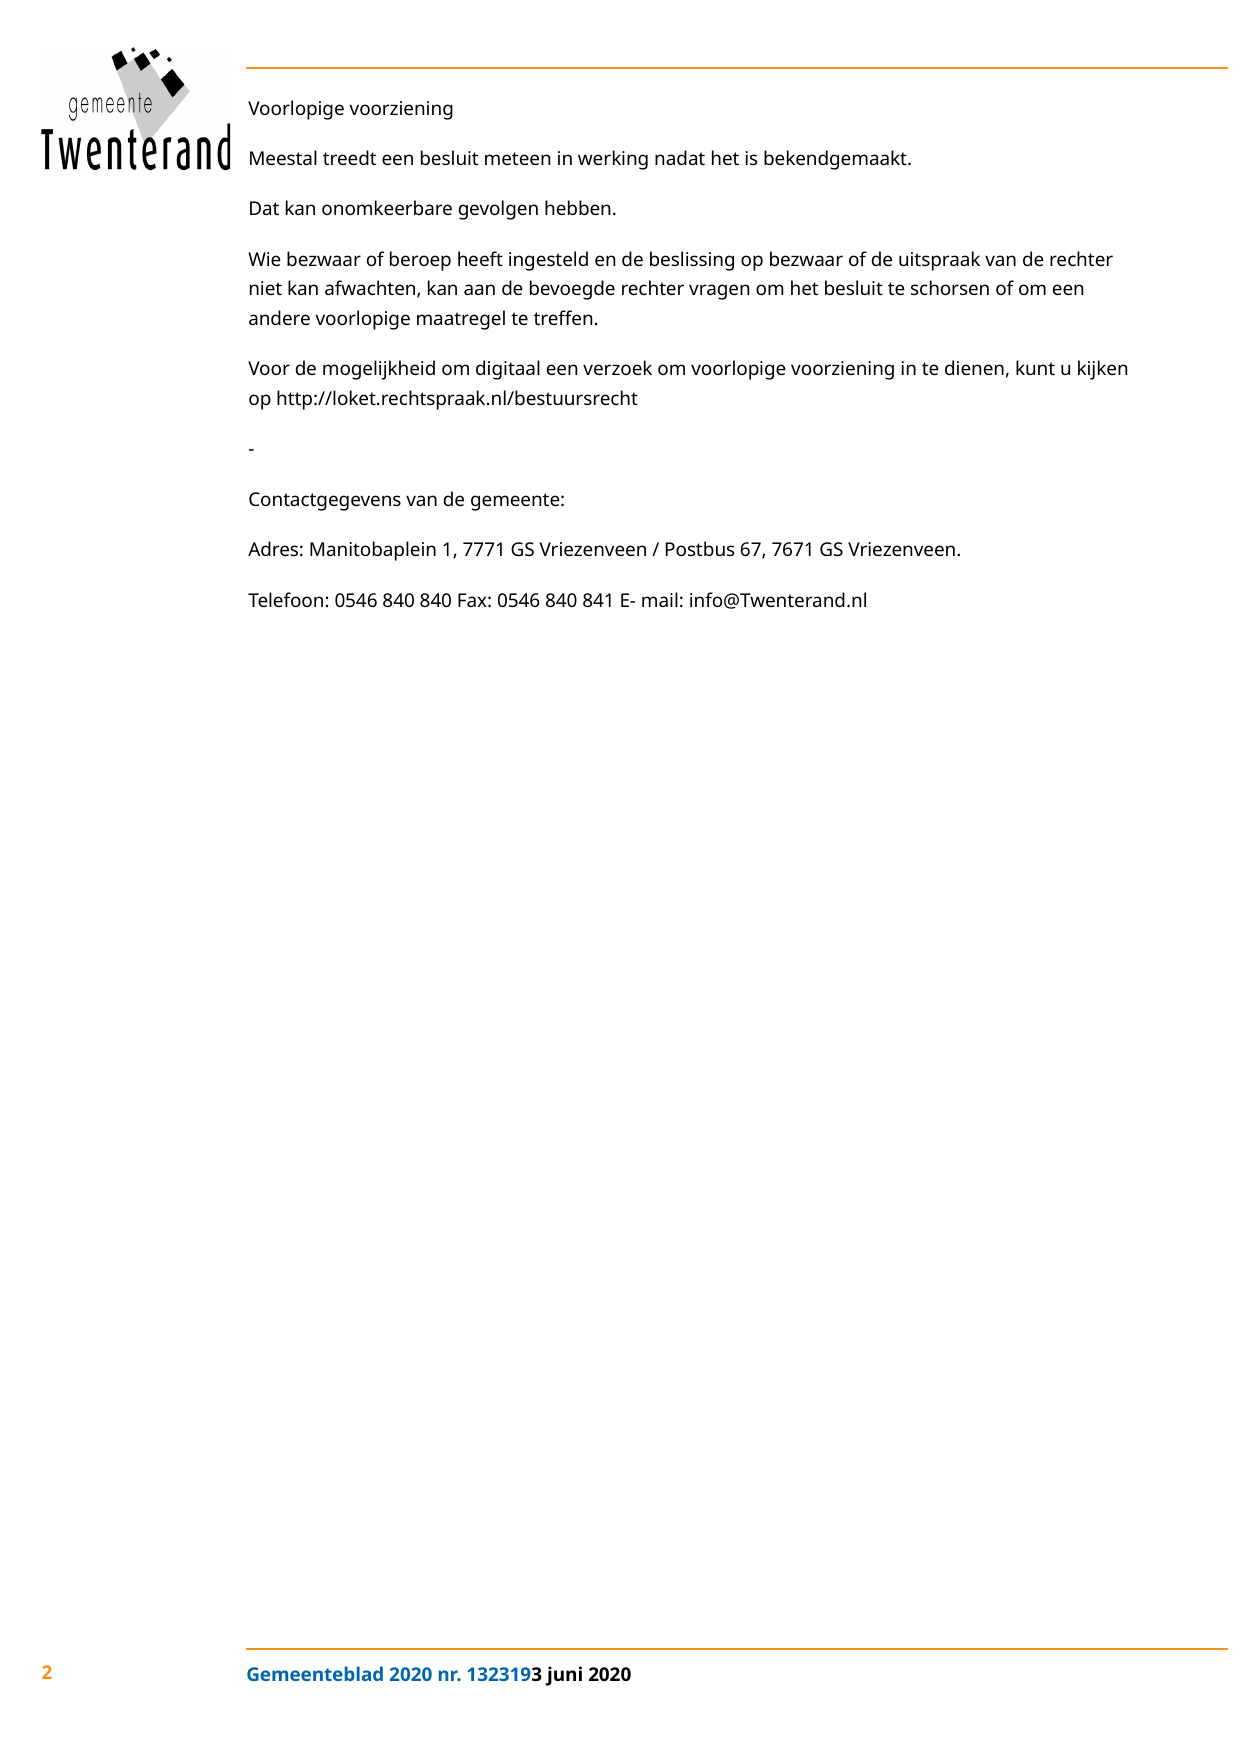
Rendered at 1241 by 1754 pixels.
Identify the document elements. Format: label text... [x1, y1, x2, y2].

text Dat kan onomkeerbare gevolgen hebben. [248, 196, 1152, 221]
text Meestal treedt een besluit meteen in werking nadat het is bekendgemaakt. [248, 145, 1152, 171]
text Telefoon: 0546 840 840 Fax: 0546 840 841 E- mail: info@Twenterand.nl [248, 587, 1152, 613]
text - [248, 436, 1152, 461]
text Wie bezwaar of beroep heeft ingesteld en de beslissing op bezwaar of de uitspraak van de rechter niet kan afwachten, kan aan de bevoegde rechter vragen om het besluit te schorsen of om een andere voorlopige maatregel te treffen. [248, 246, 1152, 331]
text Voor de mogelijkheid om digitaal een verzoek om voorlopige voorziening in te dienen, kunt u kijken op http://loket.rechtspraak.nl/bestuursrecht [248, 356, 1152, 411]
text Contactgegevens van de gemeente: [248, 486, 1152, 512]
picture [41, 47, 231, 172]
text Voorlopige voorziening [248, 95, 1152, 121]
text Adres: Manitobaplein 1, 7771 GS Vriezenveen / Postbus 67, 7671 GS Vriezenveen. [248, 536, 1152, 562]
